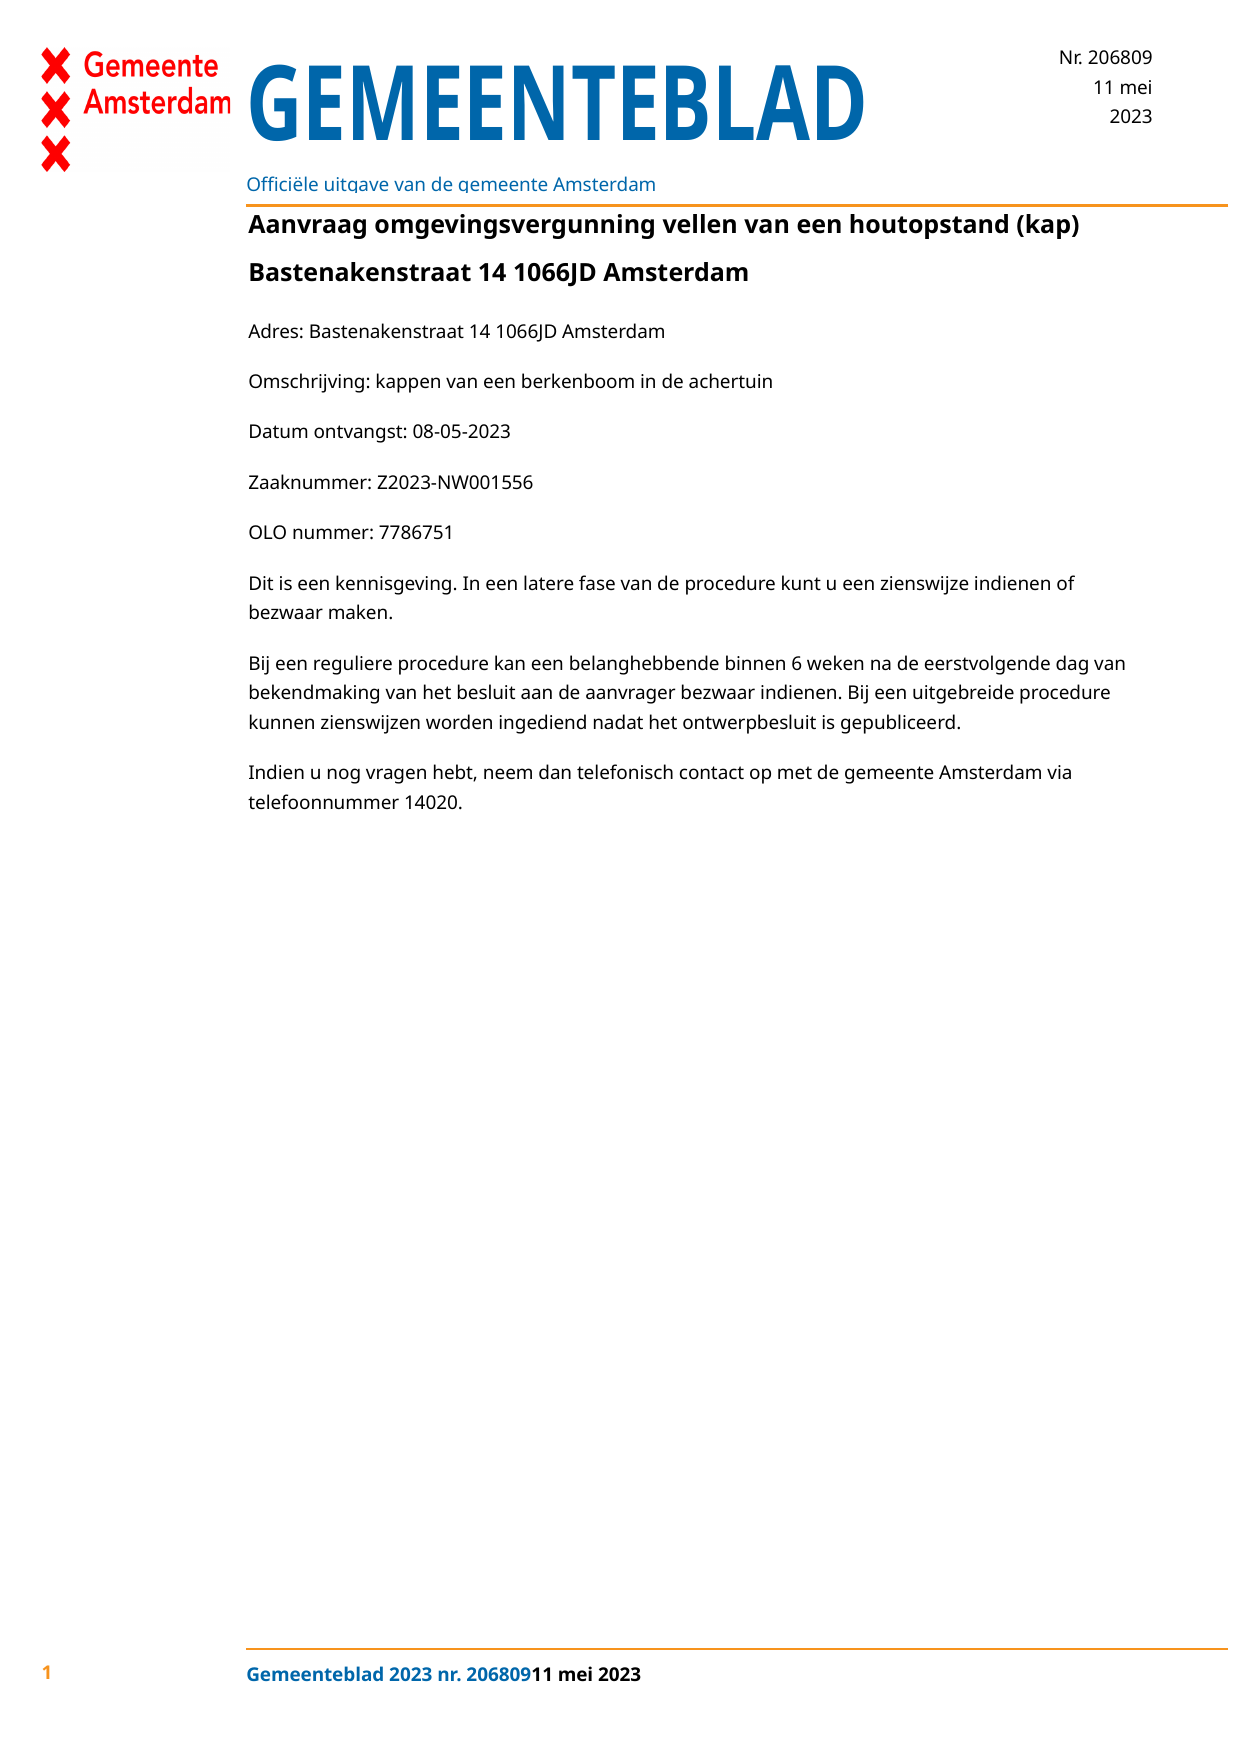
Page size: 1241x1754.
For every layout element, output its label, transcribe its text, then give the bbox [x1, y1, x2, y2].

text Zaaknummer: Z2023-NW001556 [248, 469, 1152, 495]
text Adres: Bastenakenstraat 14 1066JD Amsterdam [248, 318, 1152, 344]
text Dit is een kennisgeving. In een latere fase van de procedure kunt u een zienswijze indienen of bezwaar maken. [248, 570, 1152, 625]
text Omschrijving: kappen van een berkenboom in de achertuin [248, 368, 1152, 394]
text OLO nummer: 7786751 [248, 519, 1152, 545]
text Indien u nog vragen hebt, neem dan telefonisch contact op met de gemeente Amsterdam via telefoonnummer 14020. [248, 759, 1152, 815]
text Datum ontvangst: 08-05-2023 [248, 419, 1152, 444]
text Aanvraag omgevingsvergunning vellen van een houtopstand (kap) Bastenakenstraat 14 1066JD Amsterdam [248, 207, 1152, 288]
text Bij een reguliere procedure kan een belanghebbende binnen 6 weken na de eerstvolgende dag van bekendmaking van het besluit aan de aanvrager bezwaar indienen. Bij een uitgebreide procedure kunnen zienswijzen worden ingediend nadat het ontwerpbesluit is gepubliceerd. [248, 650, 1152, 735]
picture [41, 47, 231, 172]
